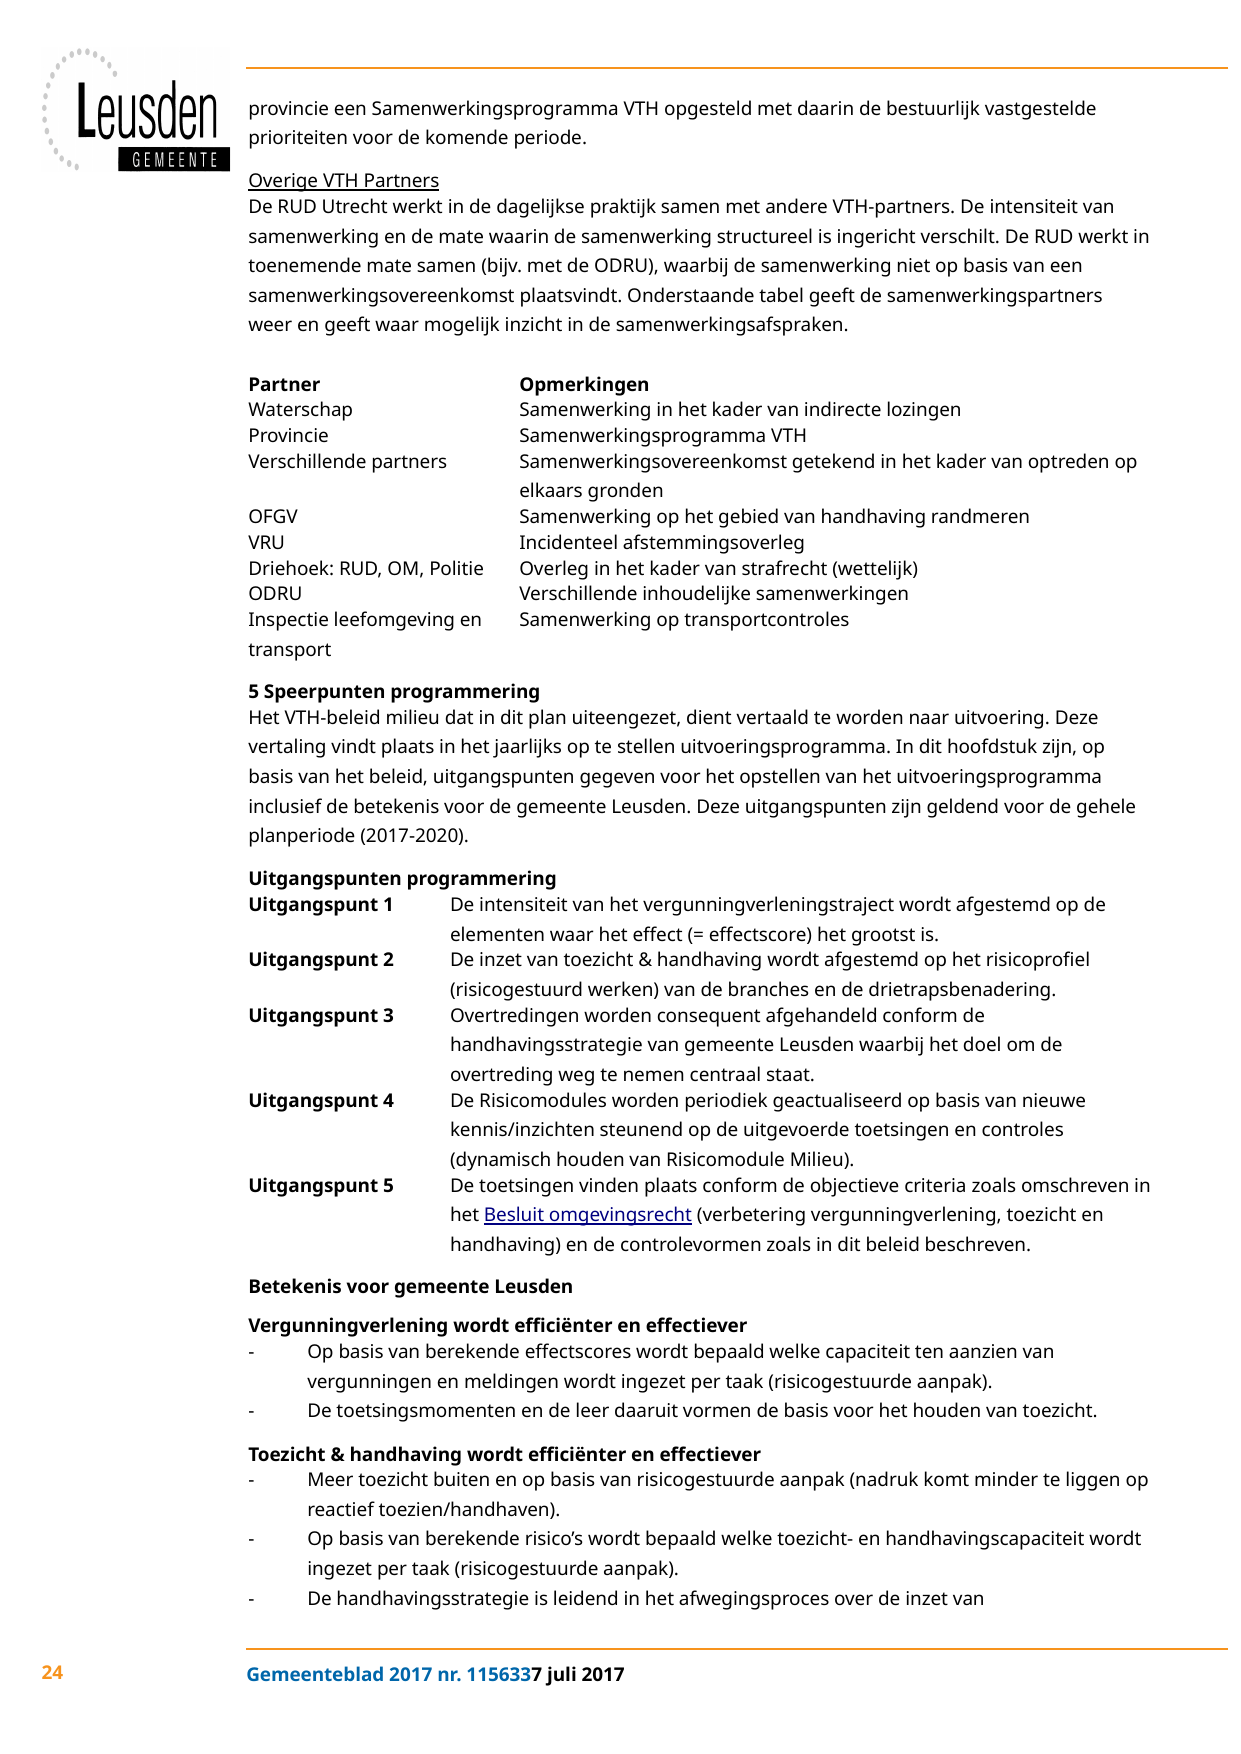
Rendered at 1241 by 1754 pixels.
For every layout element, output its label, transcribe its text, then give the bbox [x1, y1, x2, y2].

table_header Uitgangspunt 1 [248, 891, 450, 947]
table_header De intensiteit van het vergunningverleningstraject wordt afgestemd op de elementen waar het effect (= effectscore) het grootst is. [450, 891, 1152, 947]
text Het VTH-beleid milieu dat in dit plan uiteengezet, dient vertaald te worden naar uitvoering. Deze vertaling vindt plaats in het jaarlijks op te stellen uitvoeringsprogramma. In dit hoofdstuk zijn, op basis van het beleid, uitgangspunten gegeven voor het opstellen van het uitvoeringsprogramma inclusief de betekenis voor de gemeente Leusden. Deze uitgangspunten zijn geldend voor de gehele planperiode (2017-2020). [248, 704, 1152, 848]
list Op basis van berekende risico’s wordt bepaald welke toezicht- en handhavingscapaciteit wordt ingezet per taak (risicogestuurde aanpak). [248, 1526, 1152, 1581]
list Meer toezicht buiten en op basis van risicogestuurde aanpak (nadruk komt minder te liggen op reactief toezien/handhaven). [248, 1466, 1152, 1522]
picture [41, 47, 231, 172]
table_cell Verschillende inhoudelijke samenwerkingen [519, 581, 1152, 606]
table_cell Uitgangspunt 4 [248, 1087, 450, 1172]
table_cell Overtredingen worden consequent afgehandeld conform de handhavingsstrategie van gemeente Leusden waarbij het doel om de overtreding weg te nemen centraal staat. [450, 1002, 1152, 1087]
table_cell OFGV [248, 503, 519, 529]
table_cell De Risicomodules worden periodiek geactualiseerd op basis van nieuwe kennis/inzichten steunend op de uitgevoerde toetsingen en controles (dynamisch houden van Risicomodule Milieu). [450, 1087, 1152, 1172]
table_cell Incidenteel afstemmingsoverleg [519, 529, 1152, 555]
table_cell De inzet van toezicht & handhaving wordt afgestemd op het risicoprofiel (risicogestuurd werken) van de branches en de drietrapsbenadering. [450, 947, 1152, 1002]
list De toetsingsmomenten en de leer daaruit vormen de basis voor het houden van toezicht. [248, 1398, 1152, 1423]
table_cell Samenwerking op transportcontroles [519, 606, 1152, 662]
table_cell VRU [248, 529, 519, 555]
list Op basis van berekende effectscores wordt bepaald welke capaciteit ten aanzien van vergunningen en meldingen wordt ingezet per taak (risicogestuurde aanpak). [248, 1338, 1152, 1394]
table_cell ODRU [248, 581, 519, 606]
text Overige VTH Partners [248, 167, 1152, 193]
table_cell Uitgangspunt 5 [248, 1172, 450, 1257]
text Betekenis voor gemeente Leusden [248, 1273, 1152, 1299]
table_cell Verschillende partners [248, 448, 519, 503]
text Vergunningverlening wordt efficiënter en effectiever [248, 1313, 1152, 1338]
table_cell Samenwerking op het gebied van handhaving randmeren [519, 503, 1152, 529]
table_cell Samenwerkingsprogramma VTH [519, 422, 1152, 448]
table_cell Waterschap [248, 397, 519, 422]
table_cell Uitgangspunt 2 [248, 947, 450, 1002]
list De handhavingsstrategie is leidend in het afwegingsproces over de inzet van [248, 1585, 1152, 1611]
table_header Partner [248, 371, 519, 397]
table_header Opmerkingen [519, 371, 1152, 397]
table_cell Provincie [248, 422, 519, 448]
table_cell Uitgangspunt 3 [248, 1002, 450, 1087]
table_cell De toetsingen vinden plaats conform de objectieve criteria zoals omschreven in het Besluit omgevingsrecht (verbetering vergunningverlening, toezicht en handhaving) en de controlevormen zoals in dit beleid beschreven. [450, 1172, 1152, 1257]
table_cell Overleg in het kader van strafrecht (wettelijk) [519, 555, 1152, 581]
text provincie een Samenwerkingsprogramma VTH opgesteld met daarin de bestuurlijk vastgestelde prioriteiten voor de komende periode. [248, 95, 1152, 150]
text De RUD Utrecht werkt in de dagelijkse praktijk samen met andere VTH-partners. De intensiteit van samenwerking en de mate waarin de samenwerking structureel is ingericht verschilt. De RUD werkt in toenemende mate samen (bijv. met de ODRU), waarbij de samenwerking niet op basis van een samenwerkingsovereenkomst plaatsvindt. Onderstaande tabel geeft de samenwerkingspartners weer en geeft waar mogelijk inzicht in de samenwerkingsafspraken. [248, 193, 1152, 337]
text 5 Speerpunten programmering [248, 678, 1152, 704]
table_cell Inspectie leefomgeving en transport [248, 606, 519, 662]
table_cell Samenwerking in het kader van indirecte lozingen [519, 397, 1152, 422]
text Uitgangspunten programmering [248, 866, 1152, 891]
table_cell Samenwerkingsovereenkomst getekend in het kader van optreden op elkaars gronden [519, 448, 1152, 503]
table_cell Driehoek: RUD, OM, Politie [248, 555, 519, 581]
text Toezicht & handhaving wordt efficiënter en effectiever [248, 1441, 1152, 1466]
